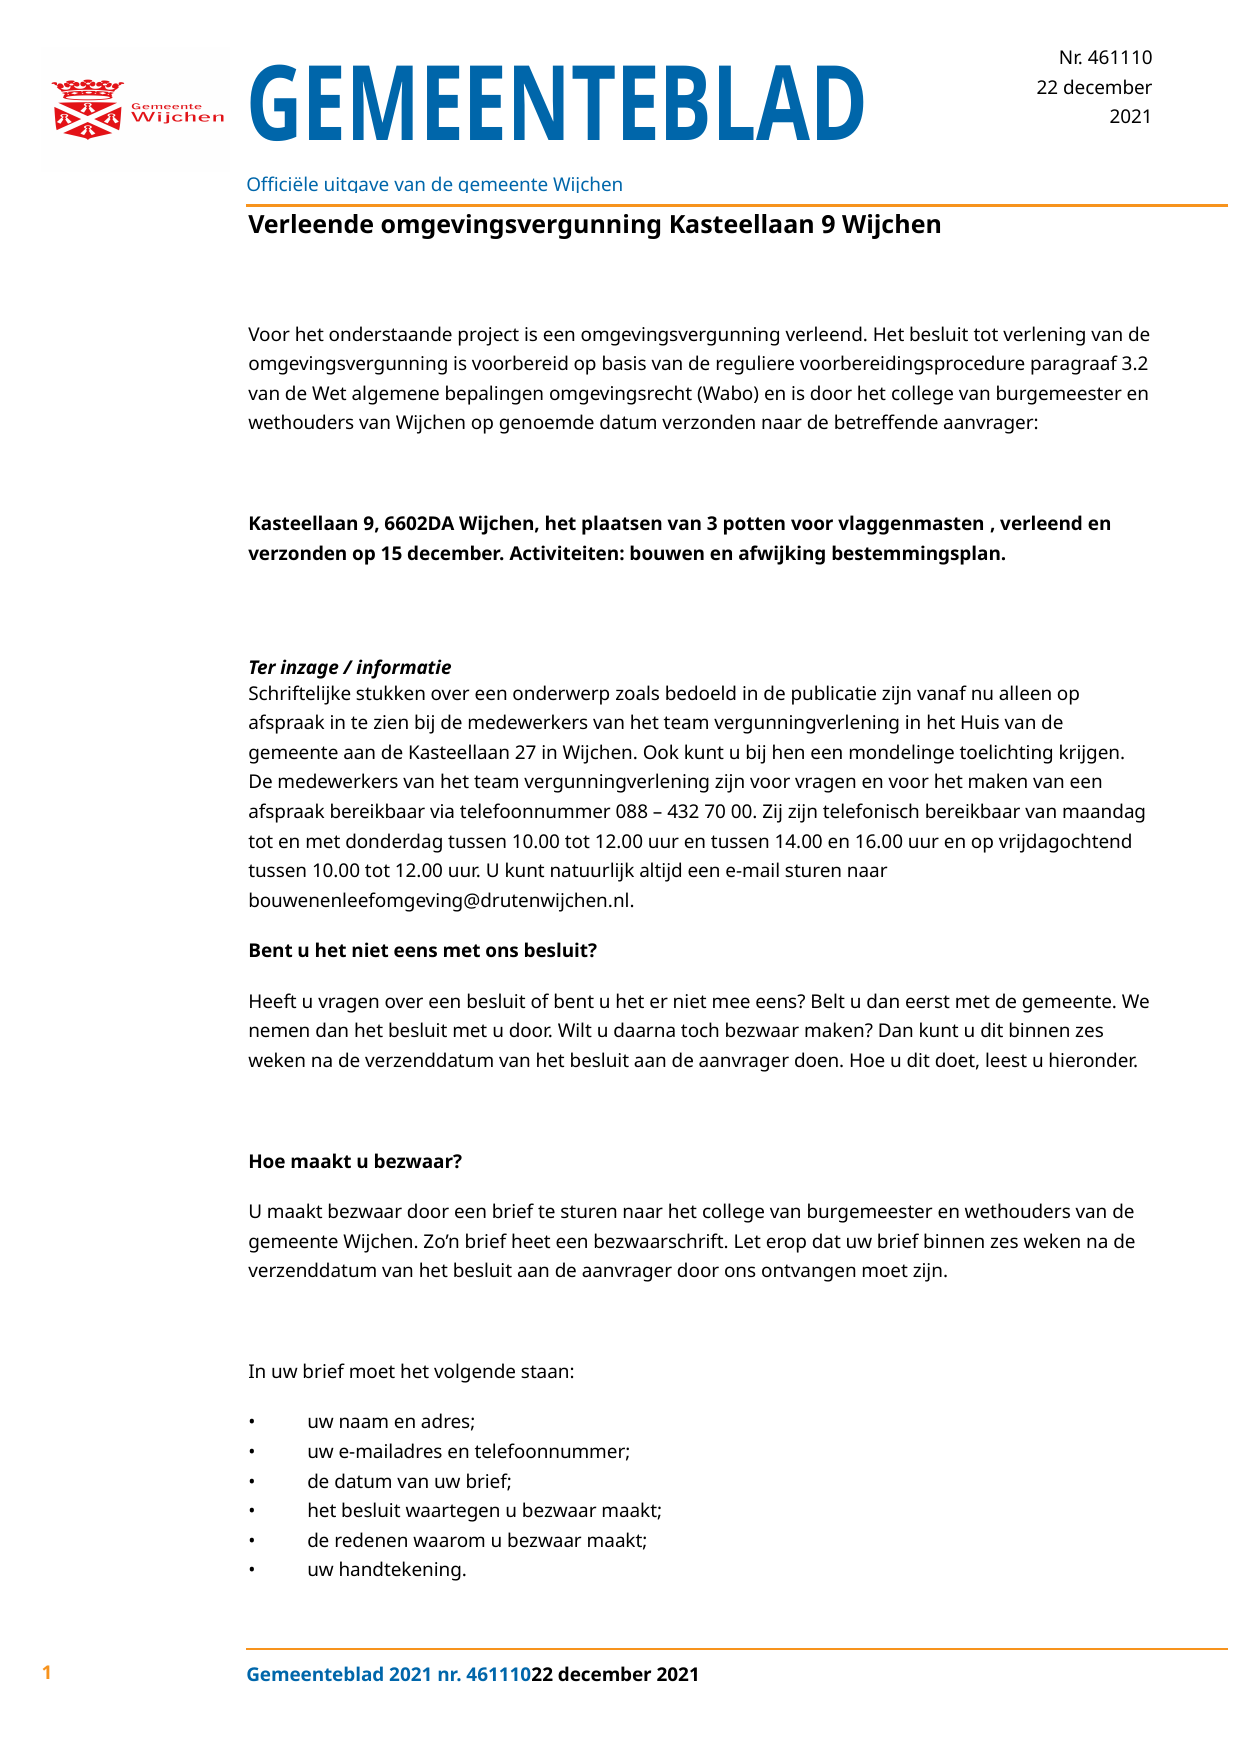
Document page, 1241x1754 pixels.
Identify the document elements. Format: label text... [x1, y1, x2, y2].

text Schriftelijke stukken over een onderwerp zoals bedoeld in de publicatie zijn vanaf nu alleen op afspraak in te zien bij de medewerkers van het team vergunningverlening in het Huis van de gemeente aan de Kasteellaan 27 in Wijchen. Ook kunt u bij hen een mondelinge toelichting krijgen. De medewerkers van het team vergunningverlening zijn voor vragen en voor het maken van een afspraak bereikbaar via telefoonnummer 088 – 432 70 00. Zij zijn telefonisch bereikbaar van maandag tot en met donderdag tussen 10.00 tot 12.00 uur en tussen 14.00 en 16.00 uur en op vrijdagochtend tussen 10.00 tot 12.00 uur. U kunt natuurlijk altijd een e-mail sturen naar bouwenenleefomgeving@drutenwijchen.nl. [248, 680, 1152, 913]
text Kasteellaan 9, 6602DA Wijchen, het plaatsen van 3 potten voor vlaggenmasten , verleend en verzonden op 15 december. Activiteiten: bouwen en afwijking bestemmingsplan. [248, 510, 1152, 566]
list uw e-mailadres en telefoonnummer; [248, 1438, 1152, 1464]
list de datum van uw brief; [248, 1468, 1152, 1494]
text In uw brief moet het volgende staan: [248, 1358, 1152, 1384]
text Voor het onderstaande project is een omgevingsvergunning verleend. Het besluit tot verlening van de omgevingsvergunning is voorbereid op basis van de reguliere voorbereidingsprocedure paragraaf 3.2 van de Wet algemene bepalingen omgevingsrecht (Wabo) en is door het college van burgemeester en wethouders van Wijchen op genoemde datum verzonden naar de betreffende aanvrager: [248, 321, 1152, 435]
text Bent u het niet eens met ons besluit? [248, 937, 1152, 963]
text Hoe maakt u bezwaar? [248, 1148, 1152, 1174]
picture [41, 47, 231, 172]
text Heeft u vragen over een besluit of bent u het er niet mee eens? Belt u dan eerst met de gemeente. We nemen dan het besluit met u door. Wilt u daarna toch bezwaar maken? Dan kunt u dit binnen zes weken na de verzenddatum van het besluit aan de aanvrager doen. Hoe u dit doet, leest u hieronder. [248, 988, 1152, 1073]
list de redenen waarom u bezwaar maakt; [248, 1527, 1152, 1553]
text U maakt bezwaar door een brief te sturen naar het college van burgemeester en wethouders van de gemeente Wijchen. Zo’n brief heet een bezwaarschrift. Let erop dat uw brief binnen zes weken na de verzenddatum van het besluit aan de aanvrager door ons ontvangen moet zijn. [248, 1198, 1152, 1283]
list het besluit waartegen u bezwaar maakt; [248, 1497, 1152, 1523]
text Ter inzage / informatie [248, 654, 1152, 680]
text Verleende omgevingsvergunning Kasteellaan 9 Wijchen [248, 207, 1152, 241]
list uw naam en adres; [248, 1409, 1152, 1434]
list uw handtekening. [248, 1557, 1152, 1582]
